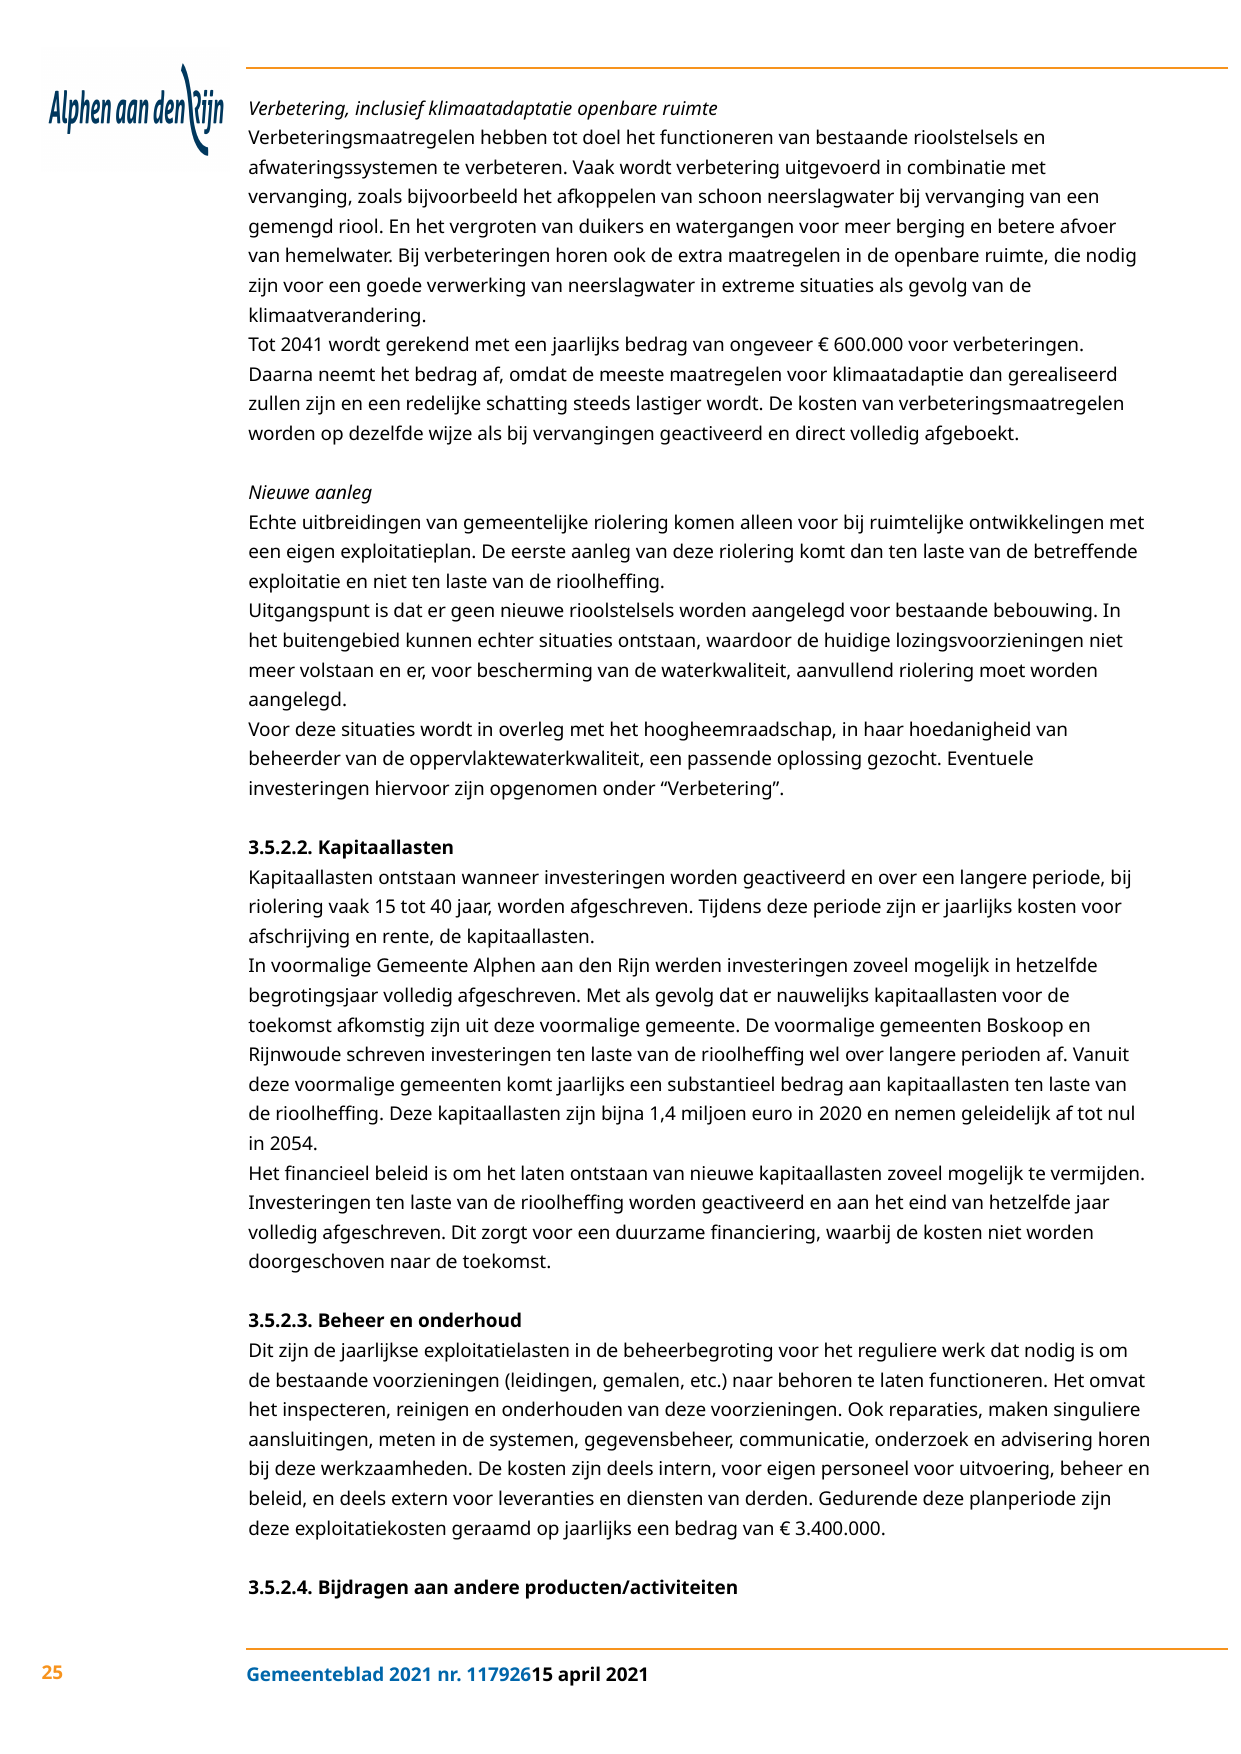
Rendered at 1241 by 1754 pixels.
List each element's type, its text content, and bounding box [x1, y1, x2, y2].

text Het financieel beleid is om het laten ontstaan van nieuwe kapitaallasten zoveel mogelijk te vermijden. [248, 1160, 1152, 1186]
text Investeringen ten laste van de rioolheffing worden geactiveerd en aan het eind van hetzelfde jaar volledig afgeschreven. Dit zorgt voor een duurzame financiering, waarbij de kosten niet worden doorgeschoven naar de toekomst. [248, 1189, 1152, 1274]
text Echte uitbreidingen van gemeentelijke riolering komen alleen voor bij ruimtelijke ontwikkelingen met een eigen exploitatieplan. De eerste aanleg van deze riolering komt dan ten laste van de betreffende exploitatie en niet ten laste van de rioolheffing. [248, 509, 1152, 594]
text Dit zijn de jaarlijkse exploitatielasten in de beheerbegroting voor het reguliere werk dat nodig is om de bestaande voorzieningen (leidingen, gemalen, etc.) naar behoren te laten functioneren. Het omvat het inspecteren, reinigen en onderhouden van deze voorzieningen. Ook reparaties, maken singuliere aansluitingen, meten in de systemen, gegevensbeheer, communicatie, onderzoek en advisering horen bij deze werkzaamheden. De kosten zijn deels intern, voor eigen personeel voor uitvoering, beheer en beleid, en deels extern voor leveranties en diensten van derden. Gedurende deze planperiode zijn deze exploitatiekosten geraamd op jaarlijks een bedrag van € 3.400.000. [248, 1337, 1152, 1541]
text In voormalige Gemeente Alphen aan den Rijn werden investeringen zoveel mogelijk in hetzelfde begrotingsjaar volledig afgeschreven. Met als gevolg dat er nauwelijks kapitaallasten voor de toekomst afkomstig zijn uit deze voormalige gemeente. De voormalige gemeenten Boskoop en Rijnwoude schreven investeringen ten laste van de rioolheffing wel over langere perioden af. Vanuit deze voormalige gemeenten komt jaarlijks een substantieel bedrag aan kapitaallasten ten laste van de rioolheffing. Deze kapitaallasten zijn bijna 1,4 miljoen euro in 2020 en nemen geleidelijk af tot nul in 2054. [248, 953, 1152, 1156]
text Voor deze situaties wordt in overleg met het hoogheemraadschap, in haar hoedanigheid van beheerder van de oppervlaktewaterkwaliteit, een passende oplossing gezocht. Eventuele investeringen hiervoor zijn opgenomen onder “Verbetering”. [248, 716, 1152, 801]
text Nieuwe aanleg [248, 479, 1152, 505]
picture [41, 47, 231, 172]
text 3.5.2.3. Beheer en onderhoud [248, 1308, 1152, 1333]
text Verbeteringsmaatregelen hebben tot doel het functioneren van bestaande rioolstelsels en afwateringssystemen te verbeteren. Vaak wordt verbetering uitgevoerd in combinatie met vervanging, zoals bijvoorbeeld het afkoppelen van schoon neerslagwater bij vervanging van een gemengd riool. En het vergroten van duikers en watergangen voor meer berging en betere afvoer van hemelwater. Bij verbeteringen horen ook de extra maatregelen in de openbare ruimte, die nodig zijn voor een goede verwerking van neerslagwater in extreme situaties als gevolg van de klimaatverandering. [248, 124, 1152, 328]
text 3.5.2.4. Bijdragen aan andere producten/activiteiten [248, 1574, 1152, 1600]
text Kapitaallasten ontstaan wanneer investeringen worden geactiveerd en over een langere periode, bij riolering vaak 15 tot 40 jaar, worden afgeschreven. Tijdens deze periode zijn er jaarlijks kosten voor afschrijving en rente, de kapitaallasten. [248, 864, 1152, 949]
text 3.5.2.2. Kapitaallasten [248, 834, 1152, 860]
text Uitgangspunt is dat er geen nieuwe rioolstelsels worden aangelegd voor bestaande bebouwing. In het buitengebied kunnen echter situaties ontstaan, waardoor de huidige lozingsvoorzieningen niet meer volstaan en er, voor bescherming van de waterkwaliteit, aanvullend riolering moet worden aangelegd. [248, 598, 1152, 712]
text Daarna neemt het bedrag af, omdat de meeste maatregelen voor klimaatadaptie dan gerealiseerd zullen zijn en een redelijke schatting steeds lastiger wordt. De kosten van verbeteringsmaatregelen worden op dezelfde wijze als bij vervangingen geactiveerd en direct volledig afgeboekt. [248, 361, 1152, 446]
text Tot 2041 wordt gerekend met een jaarlijks bedrag van ongeveer € 600.000 voor verbeteringen. [248, 331, 1152, 357]
text Verbetering, inclusief klimaatadaptatie openbare ruimte [248, 95, 1152, 121]
